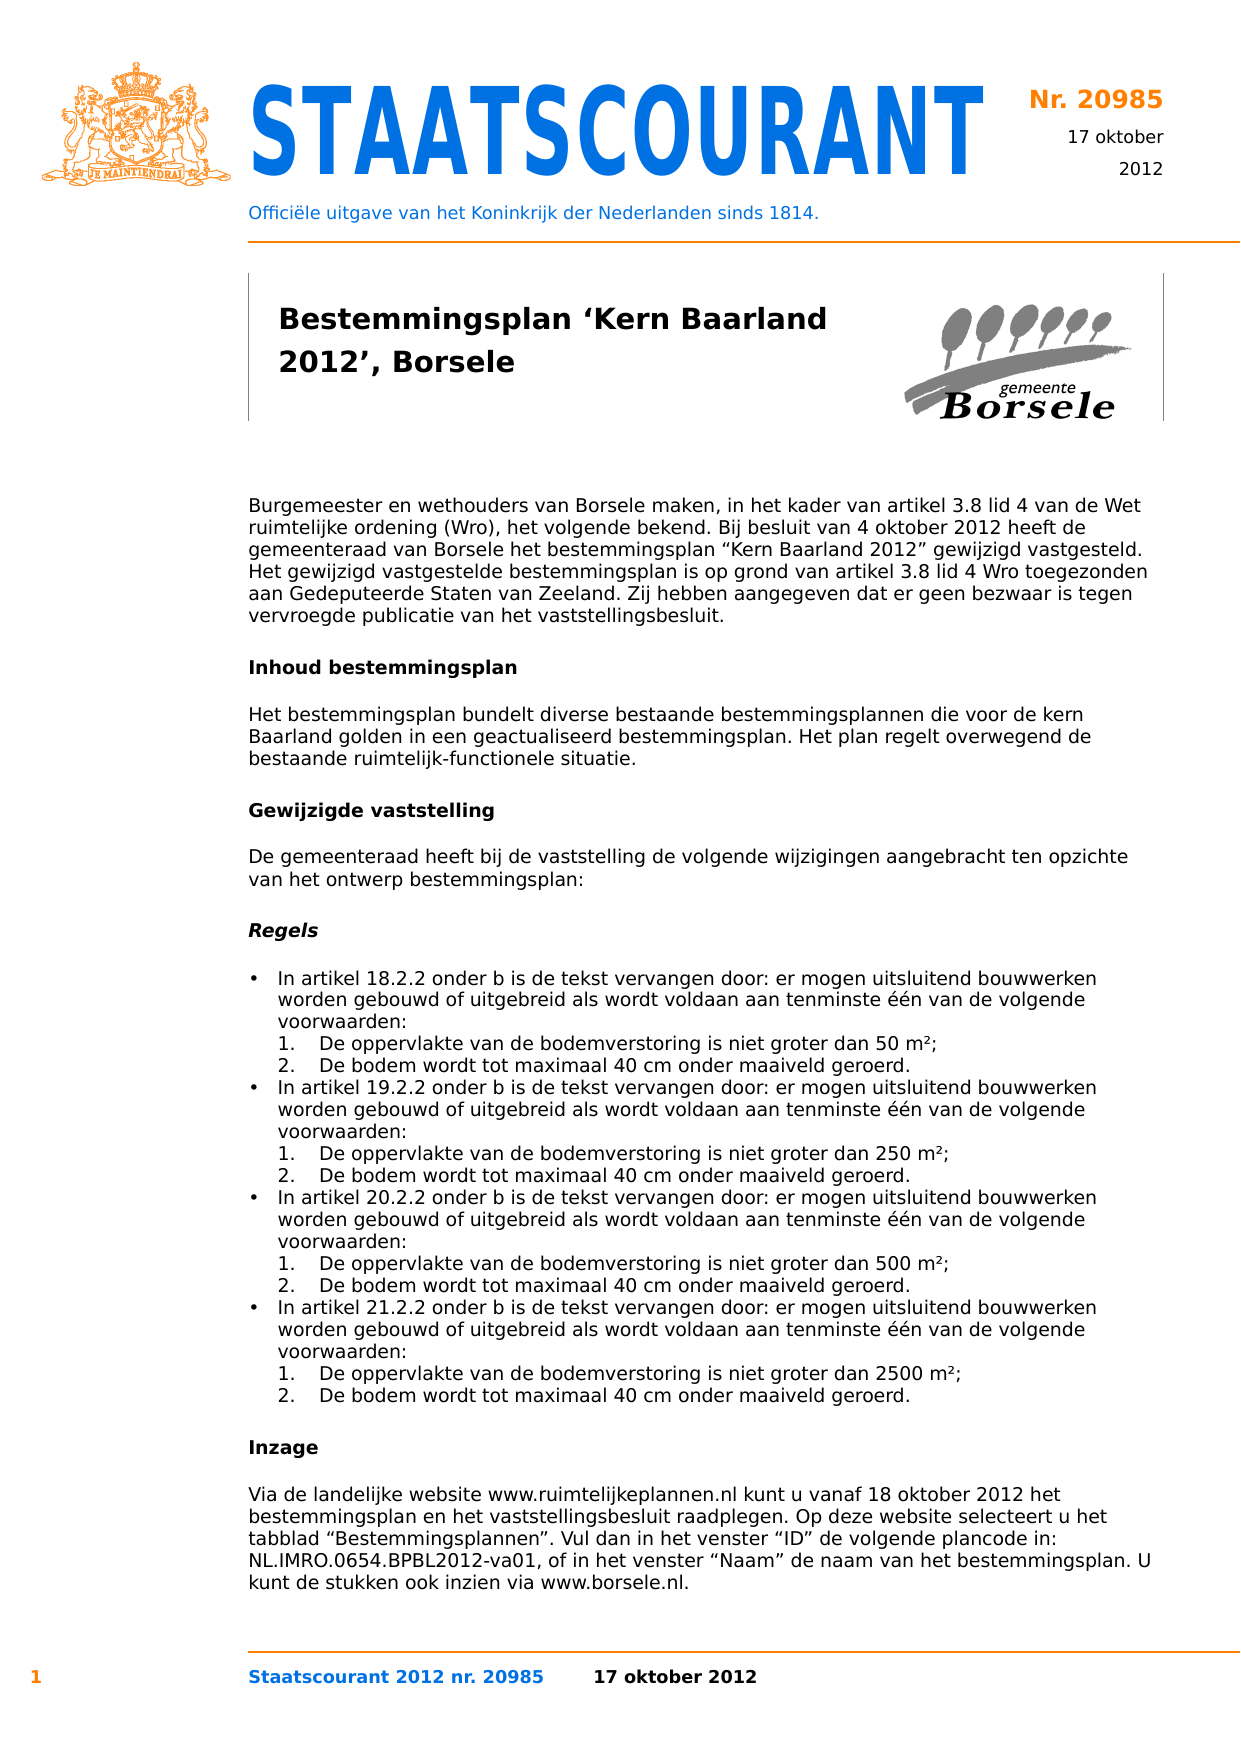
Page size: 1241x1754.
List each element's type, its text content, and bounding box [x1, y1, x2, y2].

text 2. De bodem wordt tot maximaal 40 cm onder maaiveld geroerd. [277, 1385, 1163, 1407]
text De gemeenteraad heeft bij de vaststelling de volgende wijzigingen aangebracht ten opzichte van het ontwerp bestemmingsplan: [248, 846, 1163, 890]
text • In artikel 19.2.2 onder b is de tekst vervangen door: er mogen uitsluitend bouwwerken worden gebouwd of uitgebreid als wordt voldaan aan tenminste één van de volgende voorwaarden: [248, 1077, 1163, 1143]
text Het gewijzigd vastgestelde bestemmingsplan is op grond van artikel 3.8 lid 4 Wro toegezonden aan Gedeputeerde Staten van Zeeland. Zij hebben aangegeven dat er geen bezwaar is tegen vervroegde publicatie van het vaststellingsbesluit. [248, 561, 1163, 627]
table_header [25, 62, 248, 241]
text 2. De bodem wordt tot maximaal 40 cm onder maaiveld geroerd. [277, 1165, 1163, 1187]
subtitle Gewijzigde vaststelling [248, 799, 1163, 821]
text 1. De oppervlakte van de bodemverstoring is niet groter dan 2500 m²; [277, 1363, 1163, 1385]
text Via de landelijke website www.ruimtelijkeplannen.nl kunt u vanaf 18 oktober 2012 het bestemmingsplan en het vaststellingsbesluit raadplegen. Op deze website selecteert u het tabblad “Bestemmingsplannen”. Vul dan in het venster “ID” de volgende plancode in: NL.IMRO.0654.BPBL2012-va01, of in het venster “Naam” de naam van het bestemmingsplan. U kunt de stukken ook inzien via www.borsele.nl. [248, 1484, 1163, 1594]
text 1. De oppervlakte van de bodemverstoring is niet groter dan 250 m²; [277, 1143, 1163, 1165]
subtitle Inhoud bestemmingsplan [248, 657, 1163, 678]
text Burgemeester en wethouders van Borsele maken, in het kader van artikel 3.8 lid 4 van de Wet ruimtelijke ordening (Wro), het volgende bekend. Bij besluit van 4 oktober 2012 heeft de gemeenteraad van Borsele het bestemmingsplan “Kern Baarland 2012” gewijzigd vastgesteld. [248, 495, 1163, 561]
subtitle Regels [248, 920, 1163, 942]
picture [41, 62, 231, 186]
text • In artikel 21.2.2 onder b is de tekst vervangen door: er mogen uitsluitend bouwwerken worden gebouwd of uitgebreid als wordt voldaan aan tenminste één van de volgende voorwaarden: [248, 1297, 1163, 1363]
subtitle Inzage [248, 1437, 1163, 1459]
table_cell 2012 [998, 153, 1240, 203]
text 1. De oppervlakte van de bodemverstoring is niet groter dan 50 m²; [277, 1033, 1163, 1055]
text 2. De bodem wordt tot maximaal 40 cm onder maaiveld geroerd. [277, 1275, 1163, 1297]
picture [903, 302, 1134, 421]
text • In artikel 20.2.2 onder b is de tekst vervangen door: er mogen uitsluitend bouwwerken worden gebouwd of uitgebreid als wordt voldaan aan tenminste één van de volgende voorwaarden: [248, 1187, 1163, 1253]
text 2. De bodem wordt tot maximaal 40 cm onder maaiveld geroerd. [277, 1055, 1163, 1077]
table_cell 17 oktober [998, 121, 1240, 153]
table_cell Officiële uitgave van het Koninkrijk der Nederlanden sinds 1814. [248, 203, 1240, 241]
table_header Nr. 20985 [998, 62, 1240, 121]
text Het bestemmingsplan bundelt diverse bestaande bestemmingsplannen die voor de kern Baarland golden in een geactualiseerd bestemmingsplan. Het plan regelt overwegend de bestaande ruimtelijk-functionele situatie. [248, 703, 1163, 769]
text 1. De oppervlakte van de bodemverstoring is niet groter dan 500 m²; [277, 1253, 1163, 1275]
table_header STAATSCOURANT [248, 62, 998, 203]
text • In artikel 18.2.2 onder b is de tekst vervangen door: er mogen uitsluitend bouwwerken worden gebouwd of uitgebreid als wordt voldaan aan tenminste één van de volgende voorwaarden: [248, 967, 1163, 1033]
subtitle Bestemmingsplan ‘Kern Baarland 2012’, Borsele [249, 273, 1163, 421]
